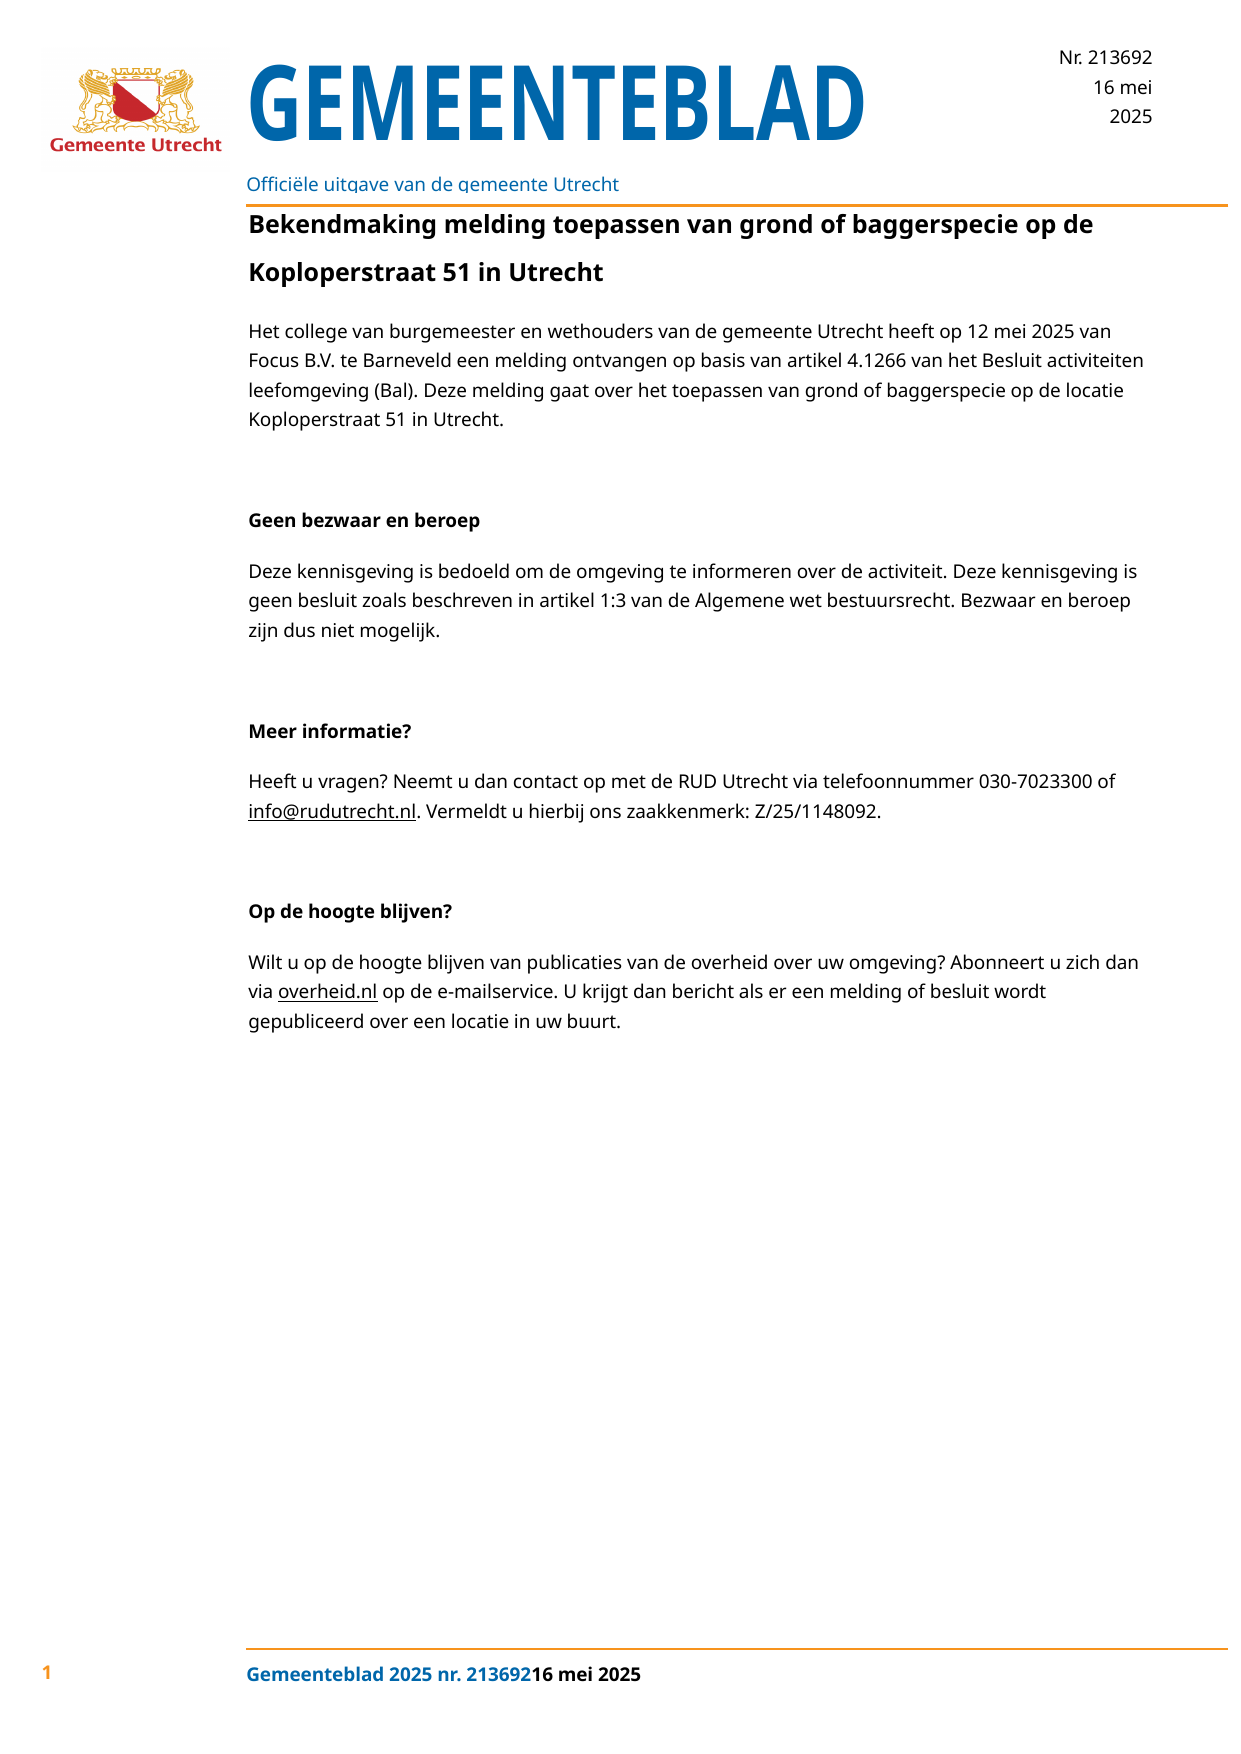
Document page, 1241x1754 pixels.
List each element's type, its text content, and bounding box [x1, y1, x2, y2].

picture [41, 47, 231, 172]
text Op de hoogte blijven? [248, 899, 1152, 924]
text Deze kennisgeving is bedoeld om de omgeving te informeren over de activiteit. Deze kennisgeving is geen besluit zoals beschreven in artikel 1:3 van de Algemene wet bestuursrecht. Bezwaar en beroep zijn dus niet mogelijk. [248, 558, 1152, 643]
text Heeft u vragen? Neemt u dan contact op met de RUD Utrecht via telefoonnummer 030-7023300 of info@rudutrecht.nl. Vermeldt u hierbij ons zaakkenmerk: Z/25/1148092. [248, 768, 1152, 824]
text Meer informatie? [248, 718, 1152, 744]
text Het college van burgemeester en wethouders van de gemeente Utrecht heeft op 12 mei 2025 van Focus B.V. te Barneveld een melding ontvangen op basis van artikel 4.1266 van het Besluit activiteiten leefomgeving (Bal). Deze melding gaat over het toepassen van grond of baggerspecie op de locatie Koploperstraat 51 in Utrecht. [248, 318, 1152, 432]
text Wilt u op de hoogte blijven van publicaties van de overheid over uw omgeving? Abonneert u zich dan via overheid.nl op de e-mailservice. U krijgt dan bericht als er een melding of besluit wordt gepubliceerd over een locatie in uw buurt. [248, 949, 1152, 1034]
text Geen bezwaar en beroep [248, 507, 1152, 533]
text Bekendmaking melding toepassen van grond of baggerspecie op de Koploperstraat 51 in Utrecht [248, 207, 1152, 288]
